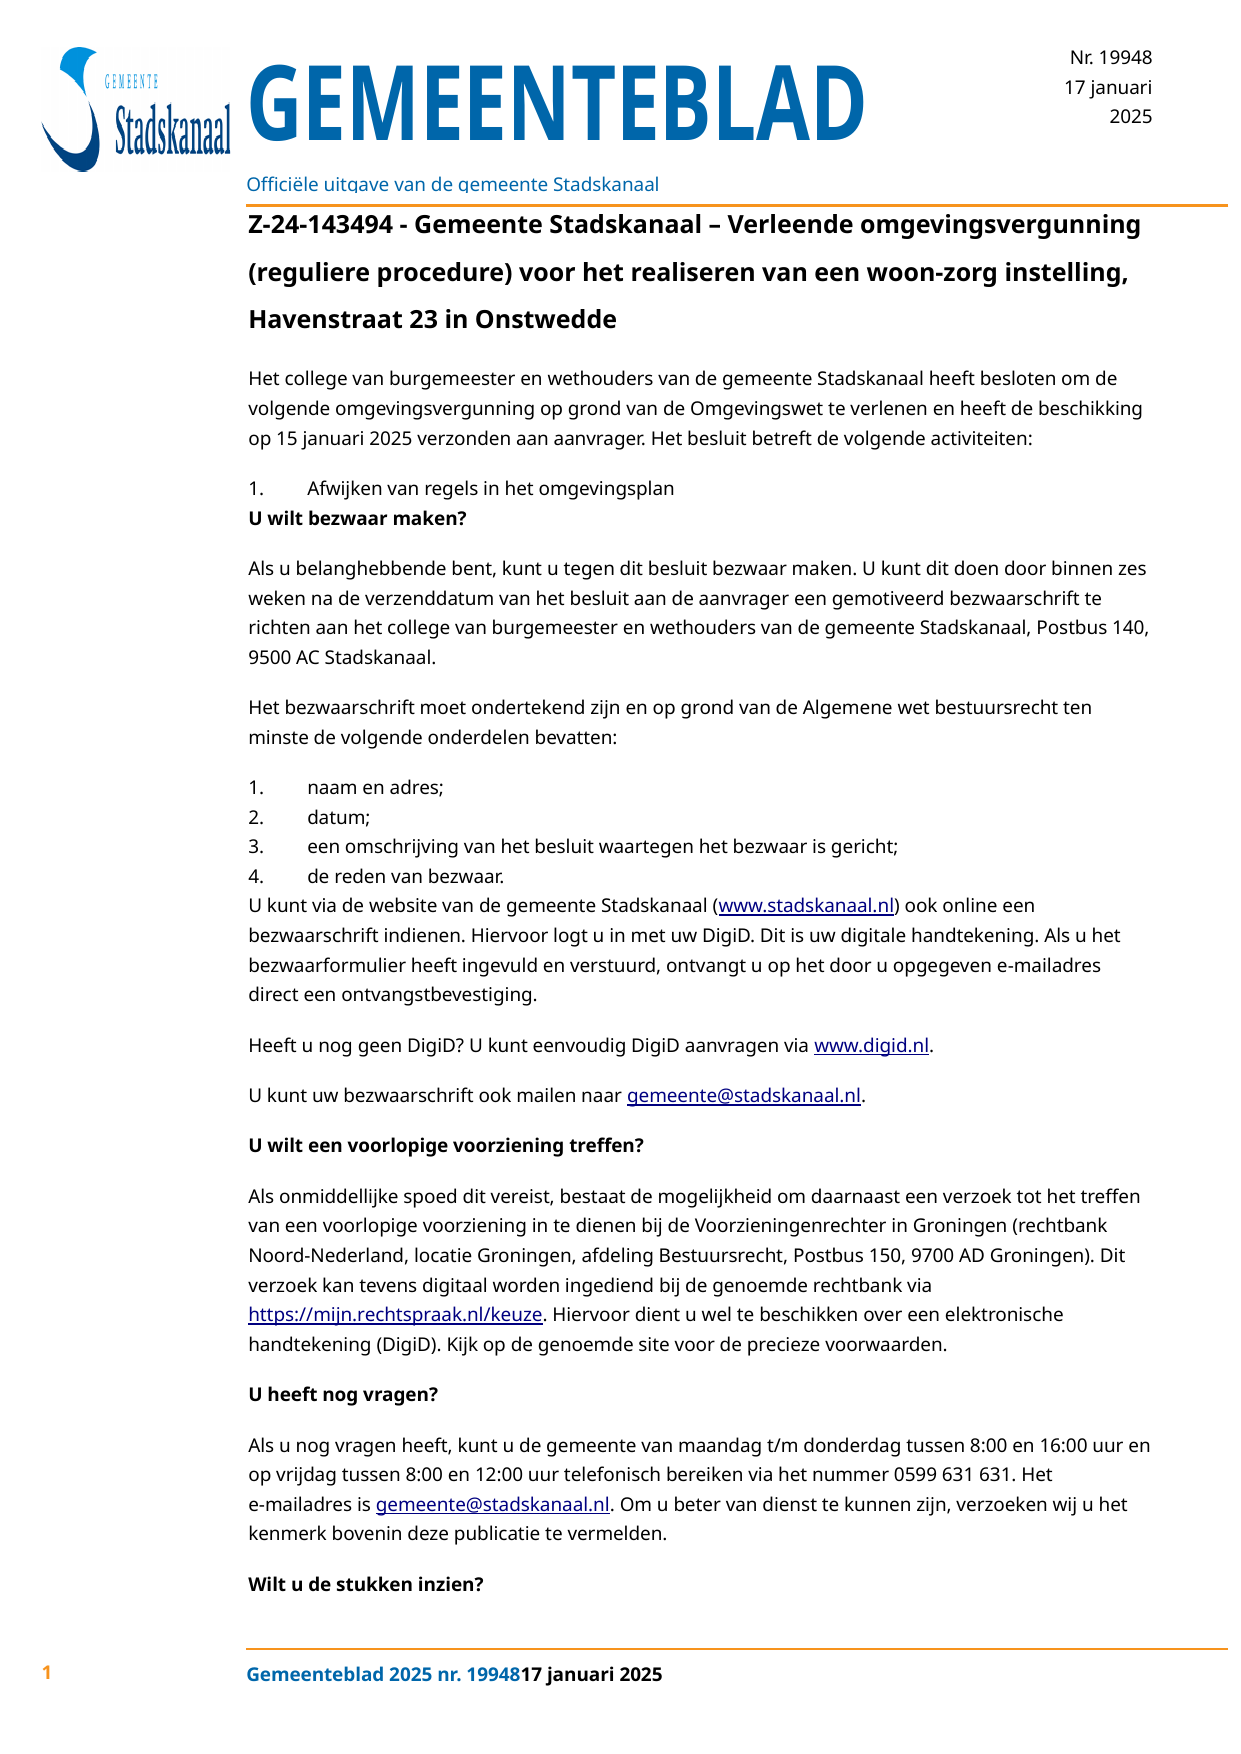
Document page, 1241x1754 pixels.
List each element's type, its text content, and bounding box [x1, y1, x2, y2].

list een omschrijving van het besluit waartegen het bezwaar is gericht; [248, 833, 1152, 859]
text U kunt via de website van de gemeente Stadskanaal (www.stadskanaal.nl) ook online een bezwaarschrift indienen. Hiervoor logt u in met uw DigiD. Dit is uw digitale handtekening. Als u het bezwaarformulier heeft ingevuld en verstuurd, ontvangt u op het door u opgegeven e‑mailadres direct een ontvangstbevestiging. [248, 893, 1152, 1007]
text Z-24-143494 - Gemeente Stadskanaal – Verleende omgevingsvergunning (reguliere procedure) voor het realiseren van een woon-zorg instelling, Havenstraat 23 in Onstwedde [248, 207, 1152, 336]
text Het bezwaarschrift moet ondertekend zijn en op grond van de Algemene wet bestuursrecht ten minste de volgende onderdelen bevatten: [248, 694, 1152, 749]
text Als u nog vragen heeft, kunt u de gemeente van maandag t/m donderdag tussen 8:00 en 16:00 uur en op vrijdag tussen 8:00 en 12:00 uur telefonisch bereiken via het nummer 0599 631 631. Het e‑mailadres is gemeente@stadskanaal.nl. Om u beter van dienst te kunnen zijn, verzoeken wij u het kenmerk bovenin deze publicatie te vermelden. [248, 1432, 1152, 1546]
text Het college van burgemeester en wethouders van de gemeente Stadskanaal heeft besloten om de volgende omgevingsvergunning op grond van de Omgevingswet te verlenen en heeft de beschikking op 15 januari 2025 verzonden aan aanvrager. Het besluit betreft de volgende activiteiten: [248, 366, 1152, 450]
text Heeft u nog geen DigiD? U kunt eenvoudig DigiD aanvragen via www.digid.nl. [248, 1032, 1152, 1057]
list naam en adres; [248, 774, 1152, 800]
picture [41, 47, 231, 172]
text Als onmiddellijke spoed dit vereist, bestaat de mogelijkheid om daarnaast een verzoek tot het treffen van een voorlopige voorziening in te dienen bij de Voorzieningenrechter in Groningen (rechtbank Noord-Nederland, locatie Groningen, afdeling Bestuursrecht, Postbus 150, 9700 AD Groningen). Dit verzoek kan tevens digitaal worden ingediend bij de genoemde rechtbank via https://mijn.rechtspraak.nl/keuze. Hiervoor dient u wel te beschikken over een elektronische handtekening (DigiD). Kijk op de genoemde site voor de precieze voorwaarden. [248, 1183, 1152, 1357]
text U heeft nog vragen? [248, 1381, 1152, 1407]
list datum; [248, 804, 1152, 829]
list Afwijken van regels in het omgevingsplan [248, 475, 1152, 501]
text U wilt een voorlopige voorziening treffen? [248, 1133, 1152, 1158]
text U wilt bezwaar maken? [248, 505, 1152, 530]
text Als u belanghebbende bent, kunt u tegen dit besluit bezwaar maken. U kunt dit doen door binnen zes weken na de verzenddatum van het besluit aan de aanvrager een gemotiveerd bezwaarschrift te richten aan het college van burgemeester en wethouders van de gemeente Stadskanaal, Postbus 140, 9500 AC Stadskanaal. [248, 555, 1152, 669]
text U kunt uw bezwaarschrift ook mailen naar gemeente@stadskanaal.nl. [248, 1082, 1152, 1108]
text Wilt u de stukken inzien? [248, 1571, 1152, 1597]
list de reden van bezwaar. [248, 863, 1152, 889]
